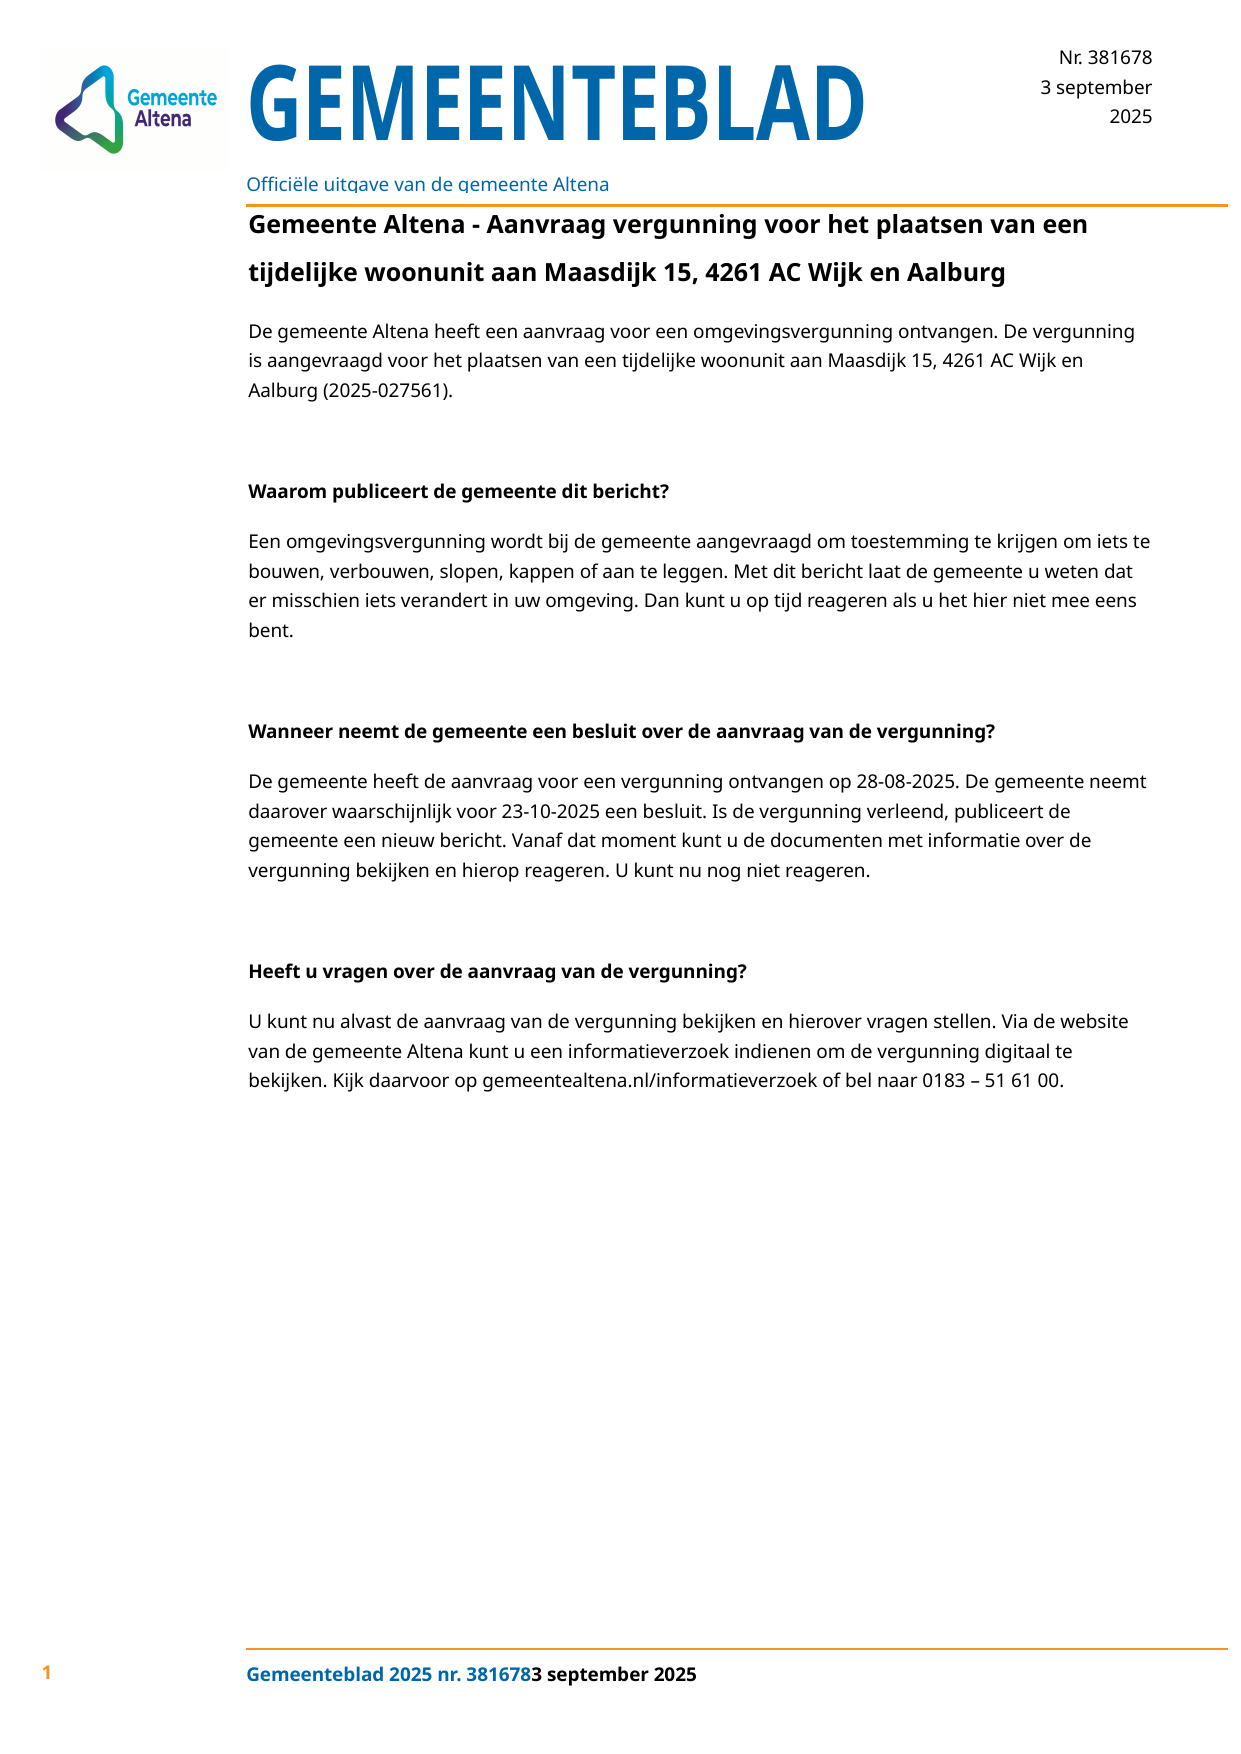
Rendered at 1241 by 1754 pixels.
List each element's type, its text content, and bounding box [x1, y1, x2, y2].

picture [41, 47, 231, 172]
text Wanneer neemt de gemeente een besluit over de aanvraag van de vergunning? [248, 718, 1152, 744]
text U kunt nu alvast de aanvraag van de vergunning bekijken en hierover vragen stellen. Via de website van de gemeente Altena kunt u een informatieverzoek indienen om de vergunning digitaal te bekijken. Kijk daarvoor op gemeentealtena.nl/informatieverzoek of bel naar 0183 – 51 61 00. [248, 1008, 1152, 1093]
text De gemeente heeft de aanvraag voor een vergunning ontvangen op 28-08-2025. De gemeente neemt daarover waarschijnlijk voor 23-10-2025 een besluit. Is de vergunning verleend, publiceert de gemeente een nieuw bericht. Vanaf dat moment kunt u de documenten met informatie over de vergunning bekijken en hierop reageren. U kunt nu nog niet reageren. [248, 768, 1152, 883]
text Heeft u vragen over de aanvraag van de vergunning? [248, 958, 1152, 984]
text Een omgevingsvergunning wordt bij de gemeente aangevraagd om toestemming te krijgen om iets te bouwen, verbouwen, slopen, kappen of aan te leggen. Met dit bericht laat de gemeente u weten dat er misschien iets verandert in uw omgeving. Dan kunt u op tijd reageren als u het hier niet mee eens bent. [248, 528, 1152, 643]
text De gemeente Altena heeft een aanvraag voor een omgevingsvergunning ontvangen. De vergunning is aangevraagd voor het plaatsen van een tijdelijke woonunit aan Maasdijk 15, 4261 AC Wijk en Aalburg (2025-027561). [248, 318, 1152, 403]
text Gemeente Altena - Aanvraag vergunning voor het plaatsen van een tijdelijke woonunit aan Maasdijk 15, 4261 AC Wijk en Aalburg [248, 207, 1152, 288]
text Waarom publiceert de gemeente dit bericht? [248, 478, 1152, 504]
